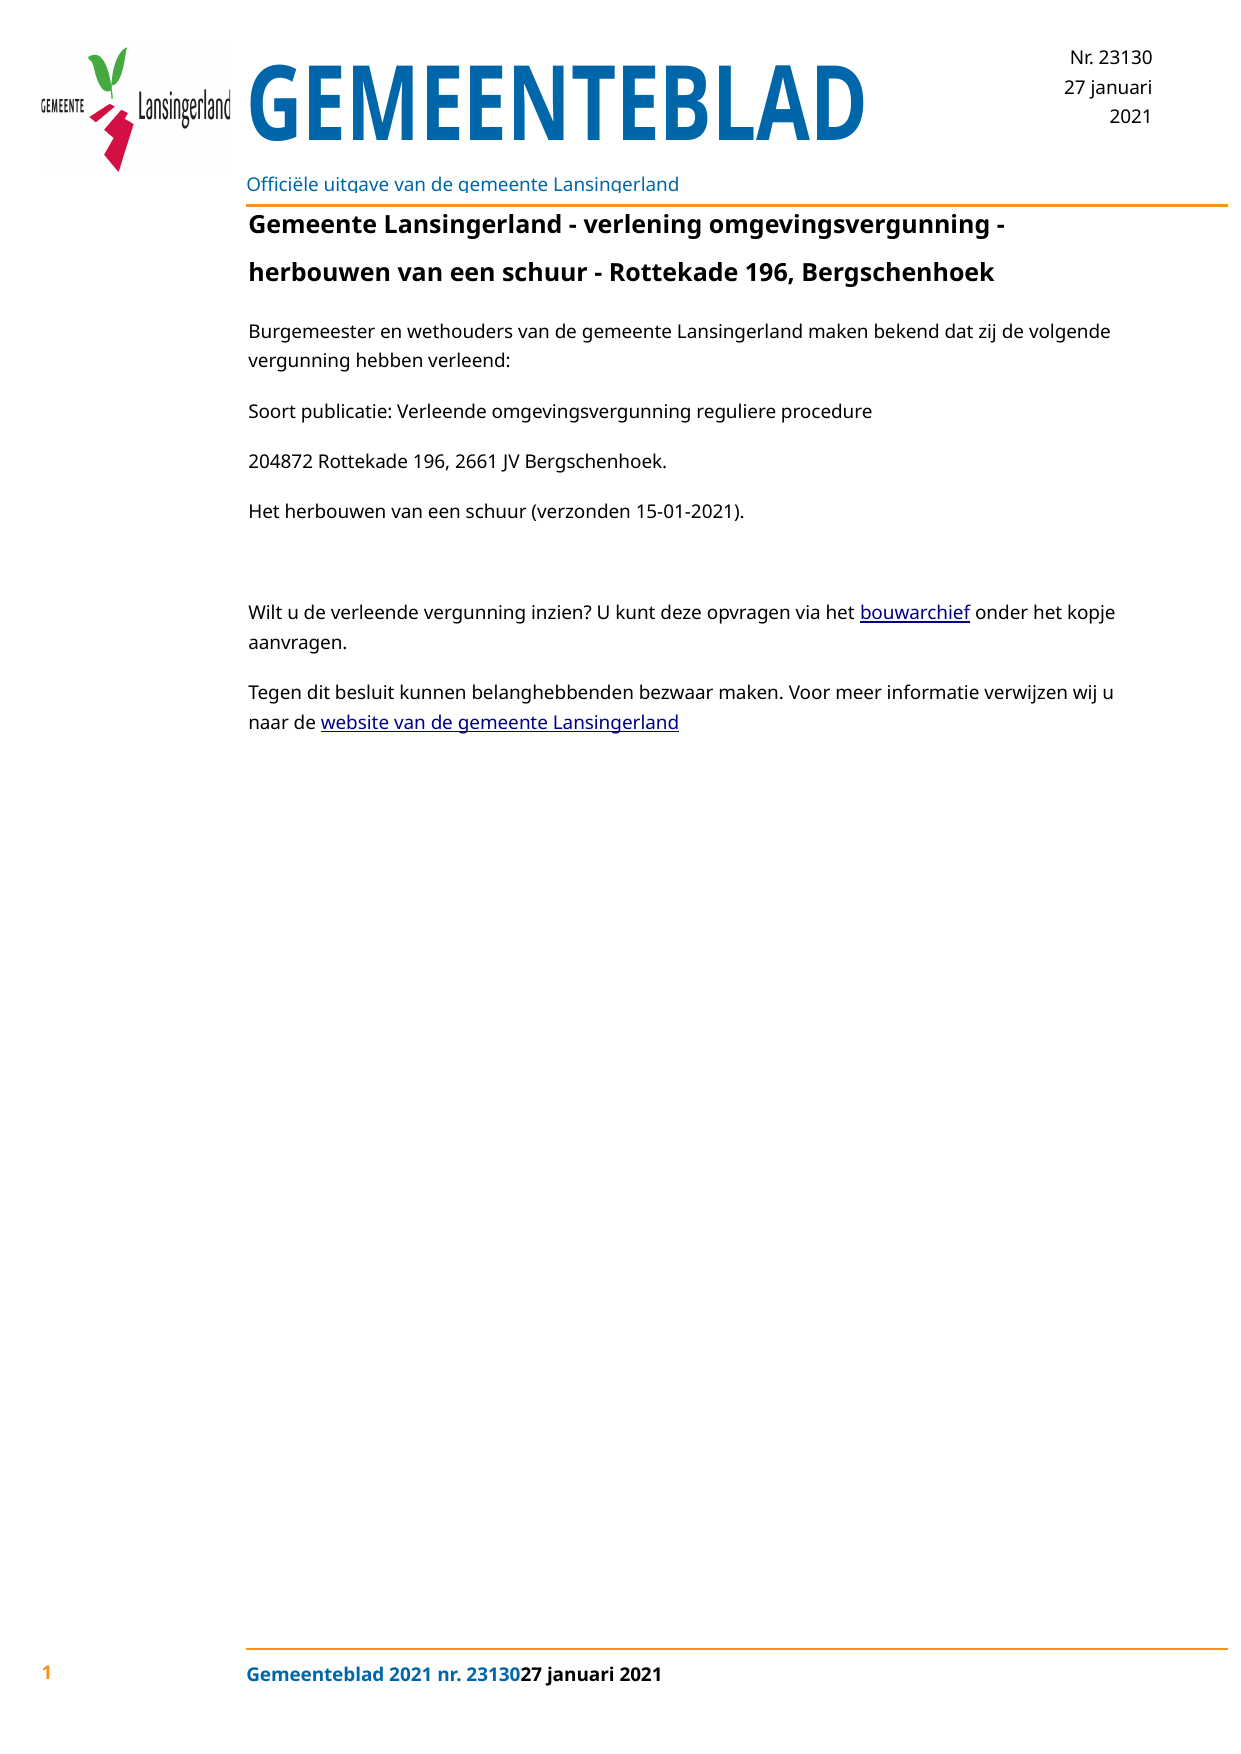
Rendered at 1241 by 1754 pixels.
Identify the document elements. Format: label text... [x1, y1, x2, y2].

text Tegen dit besluit kunnen belanghebbenden bezwaar maken. Voor meer informatie verwijzen wij u naar de website van de gemeente Lansingerland [248, 679, 1152, 735]
text Wilt u de verleende vergunning inzien? U kunt deze opvragen via het bouwarchief onder het kopje aanvragen. [248, 599, 1152, 655]
text 204872 Rottekade 196, 2661 JV Bergschenhoek. [248, 448, 1152, 474]
text Soort publicatie: Verleende omgevingsvergunning reguliere procedure [248, 398, 1152, 424]
text Het herbouwen van een schuur (verzonden 15-01-2021). [248, 499, 1152, 524]
text Burgemeester en wethouders van de gemeente Lansingerland maken bekend dat zij de volgende vergunning hebben verleend: [248, 318, 1152, 373]
text Gemeente Lansingerland - verlening omgevingsvergunning - herbouwen van een schuur - Rottekade 196, Bergschenhoek [248, 207, 1152, 288]
picture [41, 47, 231, 172]
